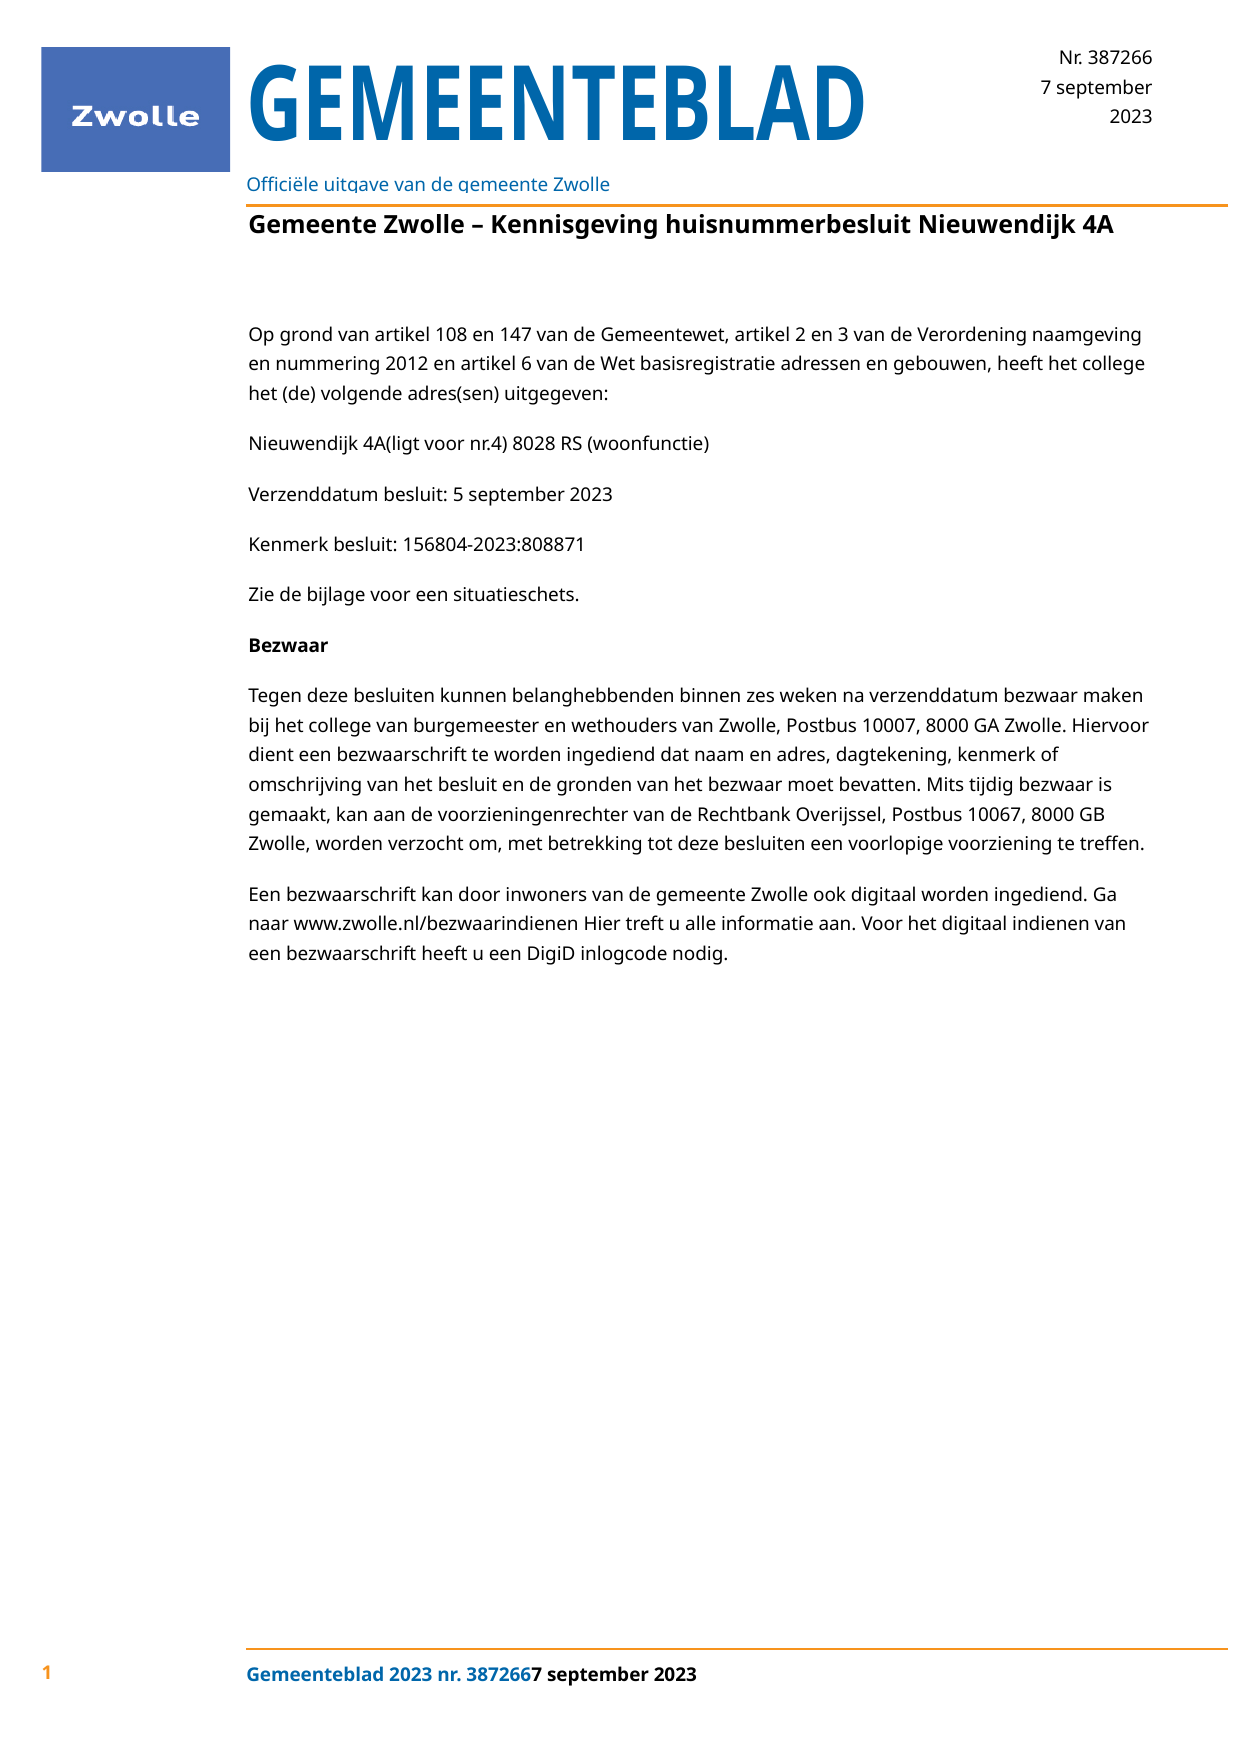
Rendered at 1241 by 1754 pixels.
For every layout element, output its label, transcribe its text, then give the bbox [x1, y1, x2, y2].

text Bezwaar [248, 632, 1152, 658]
text Een bezwaarschrift kan door inwoners van de gemeente Zwolle ook digitaal worden ingediend. Ga naar www.zwolle.nl/bezwaarindienen Hier treft u alle informatie aan. Voor het digitaal indienen van een bezwaarschrift heeft u een DigiD inlogcode nodig. [248, 881, 1152, 966]
text Op grond van artikel 108 en 147 van de Gemeentewet, artikel 2 en 3 van de Verordening naamgeving en nummering 2012 en artikel 6 van de Wet basisregistratie adressen en gebouwen, heeft het college het (de) volgende adres(sen) uitgegeven: [248, 321, 1152, 406]
text Zie de bijlage voor een situatieschets. [248, 582, 1152, 607]
picture [41, 47, 231, 172]
text Kenmerk besluit: 156804-2023:808871 [248, 531, 1152, 557]
text Gemeente Zwolle – Kennisgeving huisnummerbesluit Nieuwendijk 4A [248, 207, 1152, 241]
text Nieuwendijk 4A(ligt voor nr.4) 8028 RS (woonfunctie) [248, 430, 1152, 456]
text Tegen deze besluiten kunnen belanghebbenden binnen zes weken na verzenddatum bezwaar maken bij het college van burgemeester en wethouders van Zwolle, Postbus 10007, 8000 GA Zwolle. Hiervoor dient een bezwaarschrift te worden ingediend dat naam en adres, dagtekening, kenmerk of omschrijving van het besluit en de gronden van het bezwaar moet bevatten. Mits tijdig bezwaar is gemaakt, kan aan de voorzieningenrechter van de Rechtbank Overijssel, Postbus 10067, 8000 GB Zwolle, worden verzocht om, met betrekking tot deze besluiten een voorlopige voorziening te treffen. [248, 682, 1152, 856]
text Verzenddatum besluit: 5 september 2023 [248, 481, 1152, 506]
